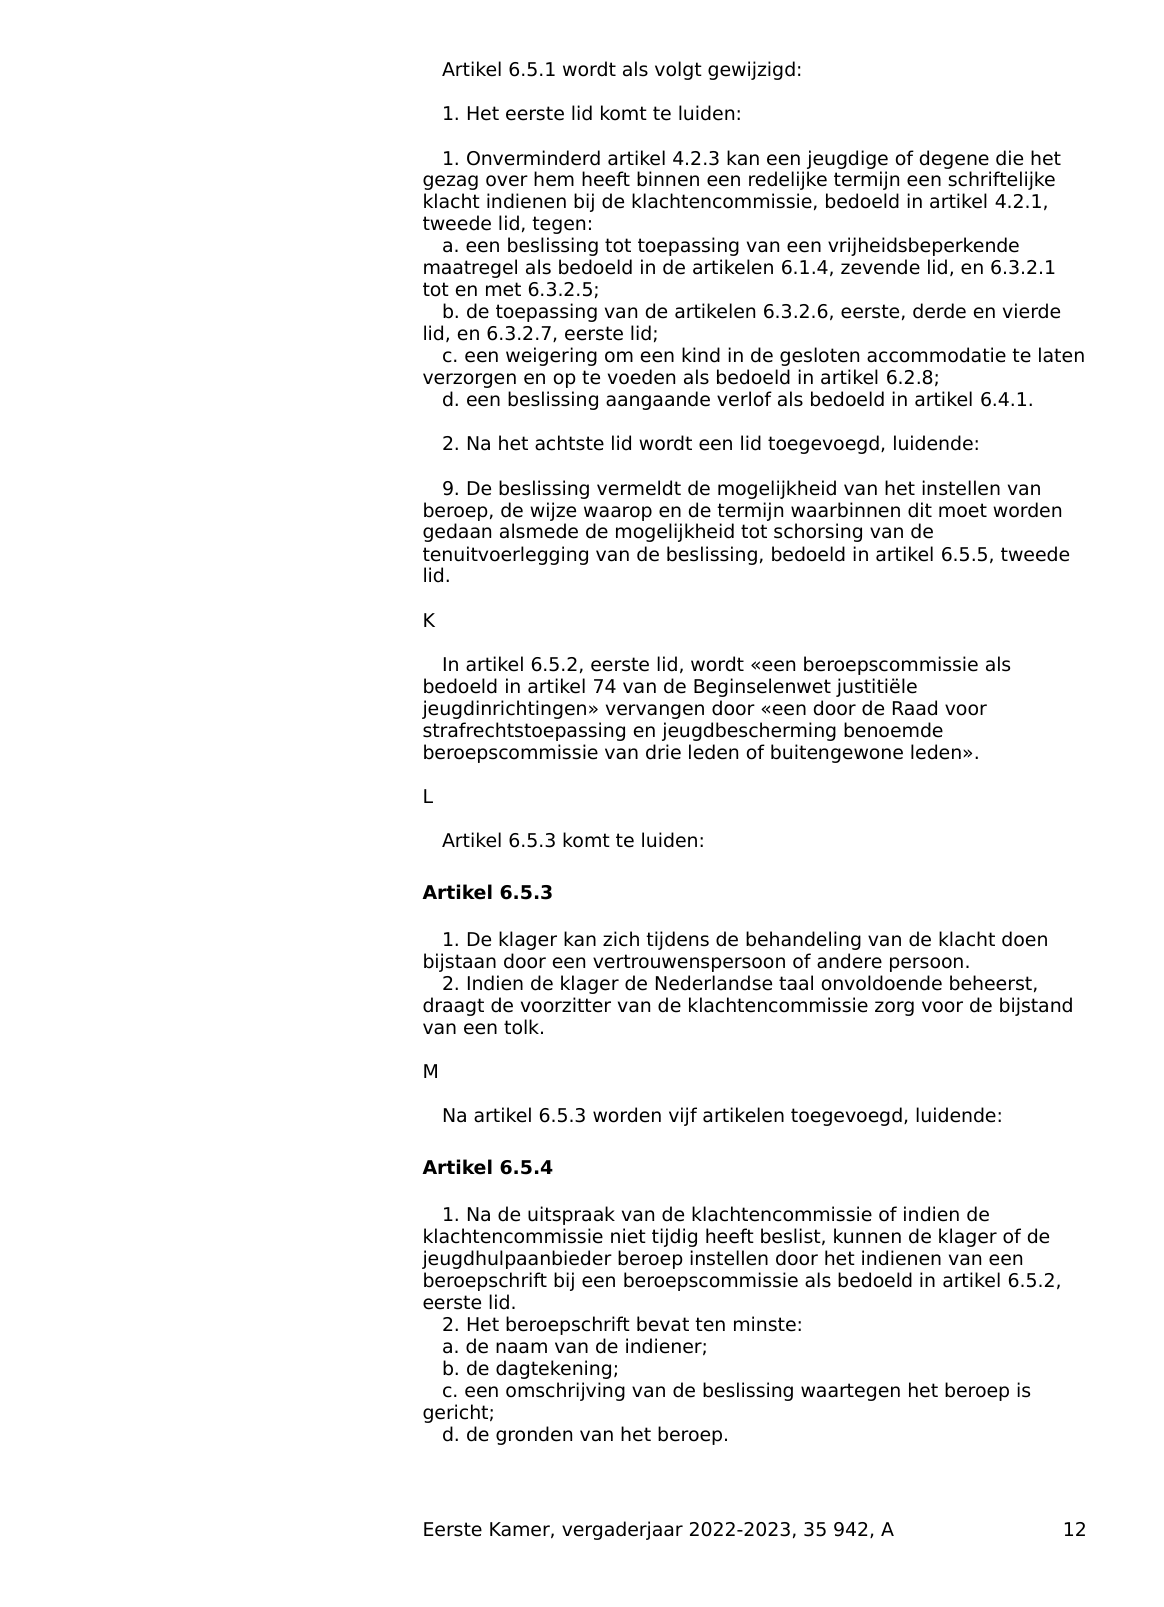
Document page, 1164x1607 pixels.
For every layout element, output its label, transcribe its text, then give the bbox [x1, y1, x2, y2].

text 2. Indien de klager de Nederlandse taal onvoldoende beheerst, draagt de voorzitter van de klachtencommissie zorg voor de bijstand van een tolk. [422, 973, 1087, 1039]
text Artikel 6.5.3 komt te luiden: [422, 830, 1087, 852]
text 1. Onverminderd artikel 4.2.3 kan een jeugdige of degene die het gezag over hem heeft binnen een redelijke termijn een schriftelijke klacht indienen bij de klachtencommissie, bedoeld in artikel 4.2.1, tweede lid, tegen: [422, 147, 1087, 235]
text K [422, 609, 1087, 632]
text d. een beslissing aangaande verlof als bedoeld in artikel 6.4.1. [422, 389, 1087, 411]
text a. een beslissing tot toepassing van een vrijheidsbeperkende maatregel als bedoeld in de artikelen 6.1.4, zevende lid, en 6.3.2.1 tot en met 6.3.2.5; [422, 235, 1087, 301]
subtitle Artikel 6.5.4 [422, 1157, 1087, 1179]
text c. een omschrijving van de beslissing waartegen het beroep is gericht; [422, 1380, 1087, 1424]
text Artikel 6.5.1 wordt als volgt gewijzigd: [422, 59, 1087, 81]
text 2. Het beroepschrift bevat ten minste: [422, 1314, 1087, 1336]
text In artikel 6.5.2, eerste lid, wordt «een beroepscommissie als bedoeld in artikel 74 van de Beginselenwet justitiële jeugdinrichtingen» vervangen door «een door de Raad voor strafrechtstoepassing en jeugdbescherming benoemde beroepscommissie van drie leden of buitengewone leden». [422, 654, 1087, 764]
text Na artikel 6.5.3 worden vijf artikelen toegevoegd, luidende: [422, 1105, 1087, 1127]
text b. de toepassing van de artikelen 6.3.2.6, eerste, derde en vierde lid, en 6.3.2.7, eerste lid; [422, 301, 1087, 345]
text d. de gronden van het beroep. [422, 1424, 1087, 1446]
subtitle Artikel 6.5.3 [422, 882, 1087, 904]
text 1. Het eerste lid komt te luiden: [422, 103, 1087, 125]
text 2. Na het achtste lid wordt een lid toegevoegd, luidende: [422, 433, 1087, 455]
text a. de naam van de indiener; [422, 1336, 1087, 1358]
text M [422, 1061, 1087, 1083]
text 1. Na de uitspraak van de klachtencommissie of indien de klachtencommissie niet tijdig heeft beslist, kunnen de klager of de jeugdhulpaanbieder beroep instellen door het indienen van een beroepschrift bij een beroepscommissie als bedoeld in artikel 6.5.2, eerste lid. [422, 1204, 1087, 1314]
text c. een weigering om een kind in de gesloten accommodatie te laten verzorgen en op te voeden als bedoeld in artikel 6.2.8; [422, 345, 1087, 389]
text 9. De beslissing vermeldt de mogelijkheid van het instellen van beroep, de wijze waarop en de termijn waarbinnen dit moet worden gedaan alsmede de mogelijkheid tot schorsing van de tenuitvoerlegging van de beslissing, bedoeld in artikel 6.5.5, tweede lid. [422, 477, 1087, 587]
text L [422, 786, 1087, 808]
text b. de dagtekening; [422, 1358, 1087, 1380]
text 1. De klager kan zich tijdens de behandeling van de klacht doen bijstaan door een vertrouwenspersoon of andere persoon. [422, 929, 1087, 973]
